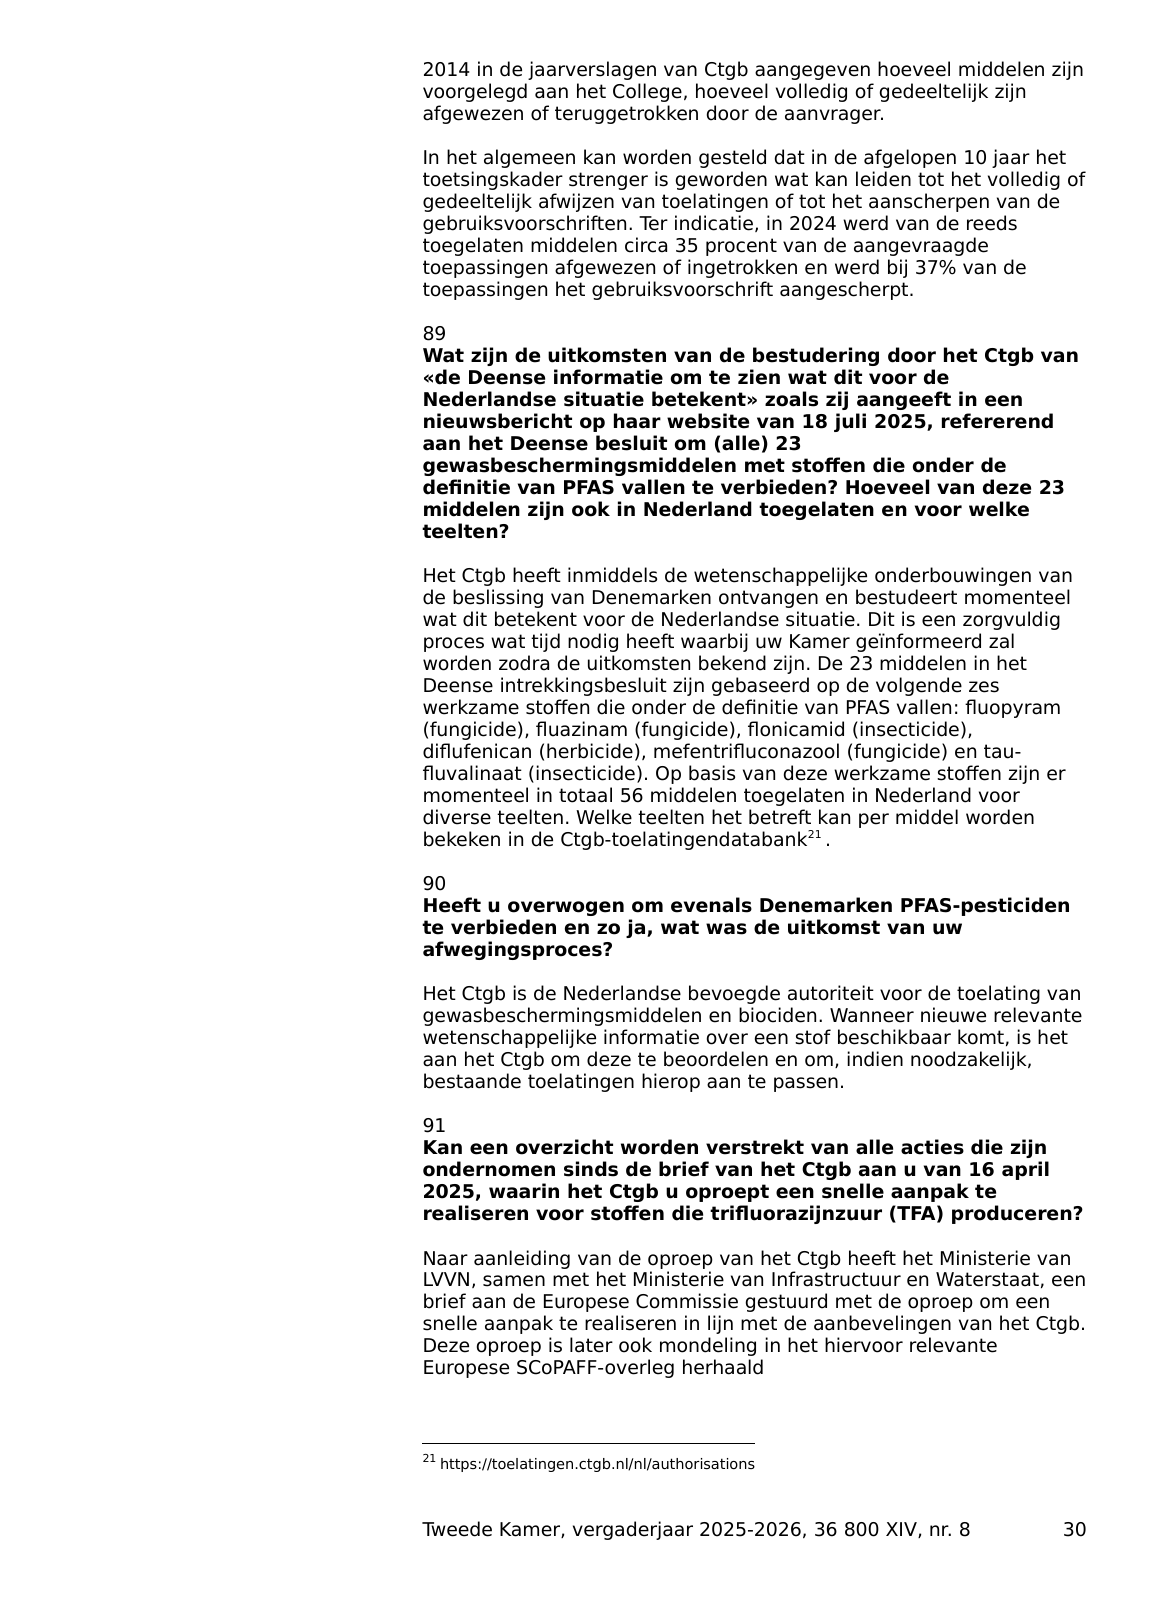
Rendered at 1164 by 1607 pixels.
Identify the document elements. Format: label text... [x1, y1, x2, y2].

text Het Ctgb is de Nederlandse bevoegde autoriteit voor de toelating van gewasbeschermingsmiddelen en biociden. Wanneer nieuwe relevante wetenschappelijke informatie over een stof beschikbaar komt, is het aan het Ctgb om deze te beoordelen en om, indien noodzakelijk, bestaande toelatingen hierop aan te passen. [422, 983, 1087, 1093]
text 91 [422, 1115, 1087, 1137]
text Kan een overzicht worden verstrekt van alle acties die zijn ondernomen sinds de brief van het Ctgb aan u van 16 april 2025, waarin het Ctgb u oproept een snelle aanpak te realiseren voor stoffen die trifluorazijnzuur (TFA) produceren? [422, 1137, 1087, 1225]
text In het algemeen kan worden gesteld dat in de afgelopen 10 jaar het toetsingskader strenger is geworden wat kan leiden tot het volledig of gedeeltelijk afwijzen van toelatingen of tot het aanscherpen van de gebruiksvoorschriften. Ter indicatie, in 2024 werd van de reeds toegelaten middelen circa 35 procent van de aangevraagde toepassingen afgewezen of ingetrokken en werd bij 37% van de toepassingen het gebruiksvoorschrift aangescherpt. [422, 147, 1087, 301]
text Naar aanleiding van de oproep van het Ctgb heeft het Ministerie van LVVN, samen met het Ministerie van Infrastructuur en Waterstaat, een brief aan de Europese Commissie gestuurd met de oproep om een snelle aanpak te realiseren in lijn met de aanbevelingen van het Ctgb. Deze oproep is later ook mondeling in het hiervoor relevante Europese SCoPAFF-overleg herhaald [422, 1247, 1087, 1379]
text 2014 in de jaarverslagen van Ctgb aangegeven hoeveel middelen zijn voorgelegd aan het College, hoeveel volledig of gedeeltelijk zijn afgewezen of teruggetrokken door de aanvrager. [422, 59, 1087, 125]
text Het Ctgb heeft inmiddels de wetenschappelijke onderbouwingen van de beslissing van Denemarken ontvangen en bestudeert momenteel wat dit betekent voor de Nederlandse situatie. Dit is een zorgvuldig proces wat tijd nodig heeft waarbij uw Kamer geïnformeerd zal worden zodra de uitkomsten bekend zijn. De 23 middelen in het Deense intrekkingsbesluit zijn gebaseerd op de volgende zes werkzame stoffen die onder de definitie van PFAS vallen: fluopyram (fungicide), fluazinam (fungicide), flonicamid (insecticide), diflufenican (herbicide), mefentrifluconazool (fungicide) en tau-fluvalinaat (insecticide). Op basis van deze werkzame stoffen zijn er momenteel in totaal 56 middelen toegelaten in Nederland voor diverse teelten. Welke teelten het betreft kan per middel worden bekeken in de Ctgb-toelatingendatabank. [422, 565, 1087, 851]
text https://toelatingen.ctgb.nl/nl/authorisations [422, 1452, 1087, 1474]
text Heeft u overwogen om evenals Denemarken PFAS-pesticiden te verbieden en zo ja, wat was de uitkomst van uw afwegingsproces? [422, 895, 1087, 961]
text 90 [422, 873, 1087, 895]
text 89 [422, 323, 1087, 345]
text Wat zijn de uitkomsten van de bestudering door het Ctgb van «de Deense informatie om te zien wat dit voor de Nederlandse situatie betekent» zoals zij aangeeft in een nieuwsbericht op haar website van 18 juli 2025, refererend aan het Deense besluit om (alle) 23 gewasbeschermingsmiddelen met stoffen die onder de definitie van PFAS vallen te verbieden? Hoeveel van deze 23 middelen zijn ook in Nederland toegelaten en voor welke teelten? [422, 345, 1087, 543]
